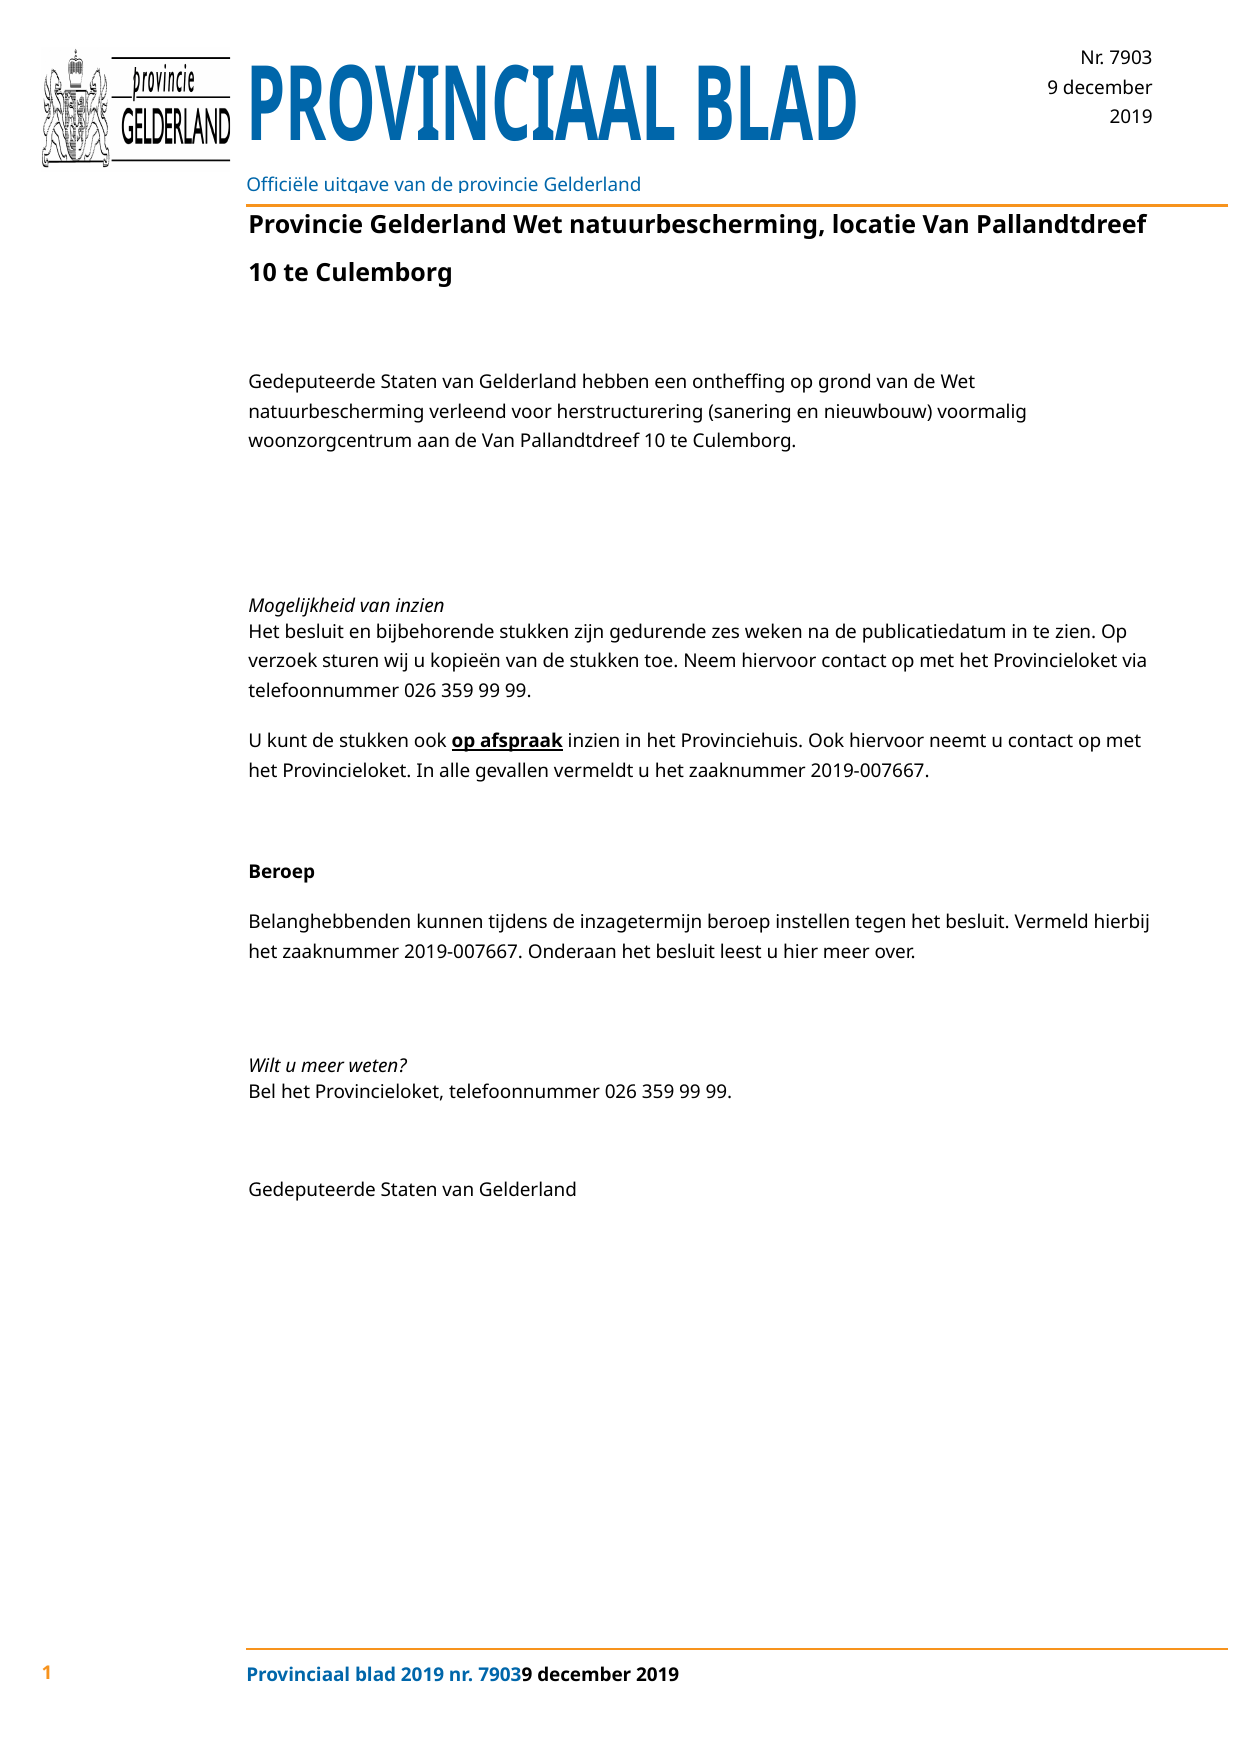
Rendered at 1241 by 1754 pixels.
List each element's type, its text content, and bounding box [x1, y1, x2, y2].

text Gedeputeerde Staten van Gelderland [248, 1176, 1152, 1202]
text Bel het Provincieloket, telefoonnummer 026 359 99 99. [248, 1078, 1152, 1104]
text U kunt de stukken ook op afspraak inzien in het Provinciehuis. Ook hiervoor neemt u contact op met het Provincieloket. In alle gevallen vermeldt u het zaaknummer 2019-007667. [248, 728, 1152, 783]
text Beroep [248, 858, 1152, 884]
text Gedeputeerde Staten van Gelderland hebben een ontheffing op grond van de Wet natuurbescherming verleend voor herstructurering (sanering en nieuwbouw) voormalig woonzorgcentrum aan de Van Pallandtdreef 10 te Culemborg. [248, 368, 1152, 453]
text Wilt u meer weten? [248, 1052, 1152, 1078]
text Mogelijkheid van inzien [248, 592, 1152, 618]
text Het besluit en bijbehorende stukken zijn gedurende zes weken na de publicatiedatum in te zien. Op verzoek sturen wij u kopieën van de stukken toe. Neem hiervoor contact op met het Provincieloket via telefoonnummer 026 359 99 99. [248, 618, 1152, 703]
text Provincie Gelderland Wet natuurbescherming, locatie Van Pallandtdreef 10 te Culemborg [248, 207, 1152, 288]
picture [41, 47, 231, 172]
text Belanghebbenden kunnen tijdens de inzagetermijn beroep instellen tegen het besluit. Vermeld hierbij het zaaknummer 2019-007667. Onderaan het besluit leest u hier meer over. [248, 908, 1152, 964]
